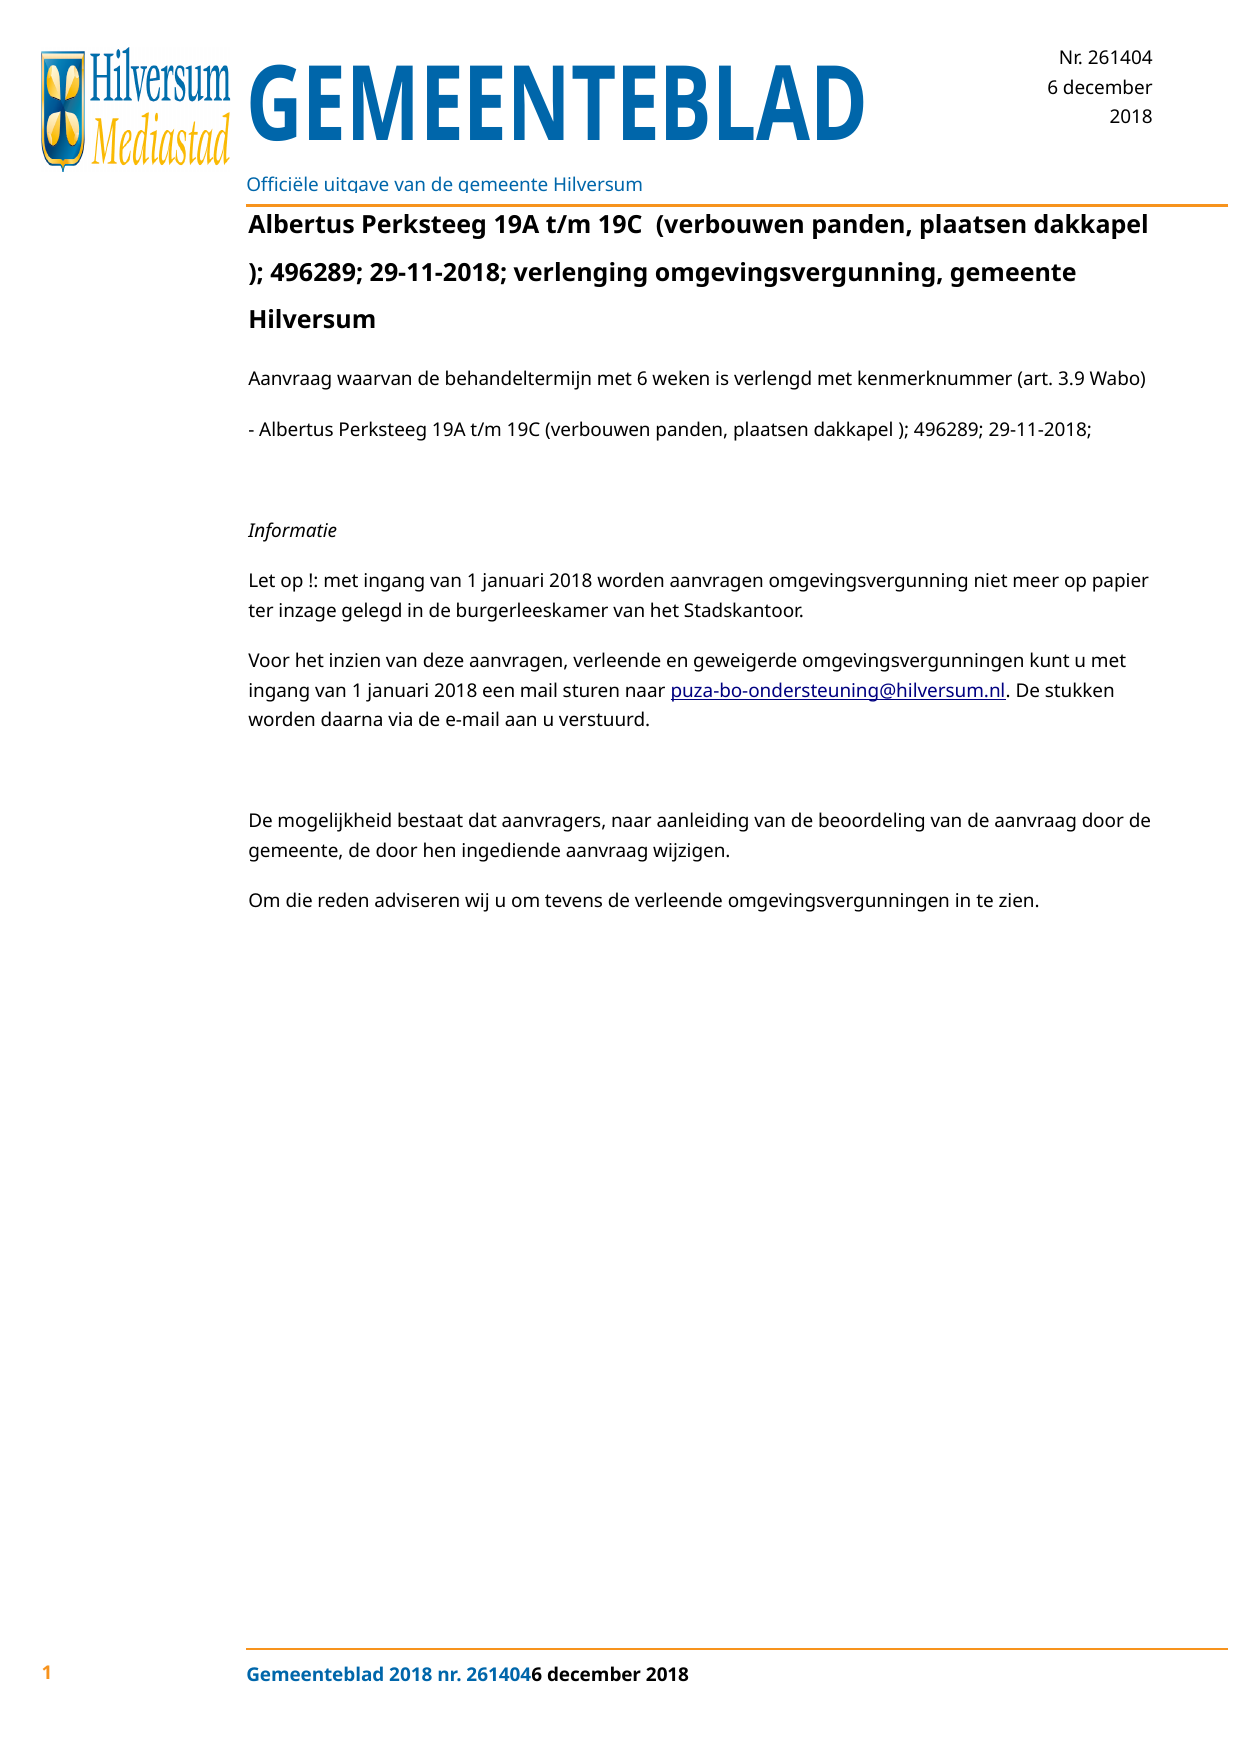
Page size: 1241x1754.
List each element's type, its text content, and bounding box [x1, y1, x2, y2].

text Informatie [248, 517, 1152, 542]
text Om die reden adviseren wij u om tevens de verleende omgevingsvergunningen in te zien. [248, 887, 1152, 913]
text Albertus Perksteeg 19A t/m 19C (verbouwen panden, plaatsen dakkapel ); 496289; 29-11-2018; verlenging omgevingsvergunning, gemeente Hilversum [248, 207, 1152, 336]
picture [41, 47, 231, 172]
text Aanvraag waarvan de behandeltermijn met 6 weken is verlengd met kenmerknummer (art. 3.9 Wabo) [248, 366, 1152, 391]
text Voor het inzien van deze aanvragen, verleende en geweigerde omgevingsvergunningen kunt u met ingang van 1 januari 2018 een mail sturen naar puza-bo-ondersteuning@hilversum.nl. De stukken worden daarna via de e-mail aan u verstuurd. [248, 647, 1152, 732]
text Let op !: met ingang van 1 januari 2018 worden aanvragen omgevingsvergunning niet meer op papier ter inzage gelegd in de burgerleeskamer van het Stadskantoor. [248, 567, 1152, 622]
text De mogelijkheid bestaat dat aanvragers, naar aanleiding van de beoordeling van de aanvraag door de gemeente, de door hen ingediende aanvraag wijzigen. [248, 807, 1152, 862]
text - Albertus Perksteeg 19A t/m 19C (verbouwen panden, plaatsen dakkapel ); 496289; 29-11-2018; [248, 416, 1152, 442]
